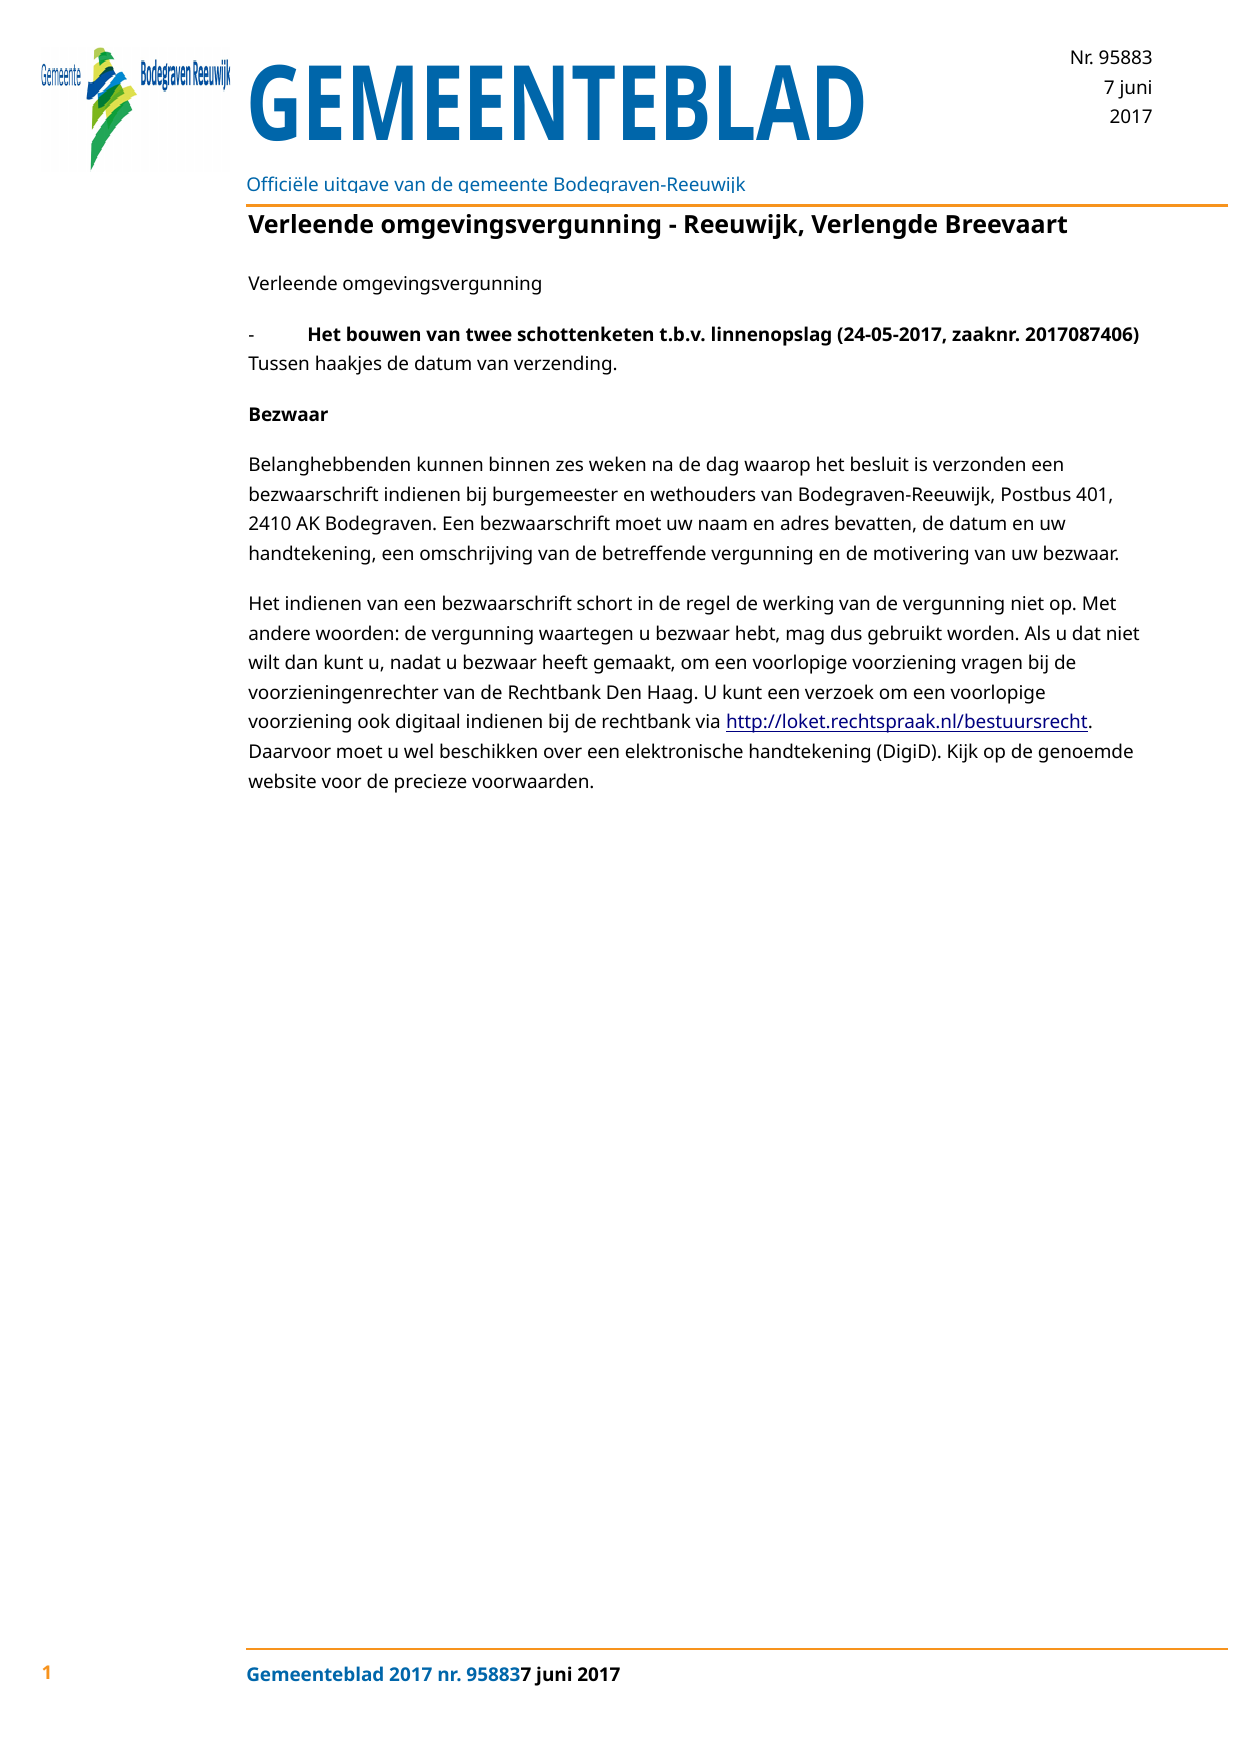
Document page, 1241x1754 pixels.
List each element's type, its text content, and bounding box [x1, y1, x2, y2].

text Belanghebbenden kunnen binnen zes weken na de dag waarop het besluit is verzonden een bezwaarschrift indienen bij burgemeester en wethouders van Bodegraven-Reeuwijk, Postbus 401, 2410 AK Bodegraven. Een bezwaarschrift moet uw naam en adres bevatten, de datum en uw handtekening, een omschrijving van de betreffende vergunning en de motivering van uw bezwaar. [248, 451, 1152, 566]
text Het indienen van een bezwaarschrift schort in de regel de werking van de vergunning niet op. Met andere woorden: de vergunning waartegen u bezwaar hebt, mag dus gebruikt worden. Als u dat niet wilt dan kunt u, nadat u bezwaar heeft gemaakt, om een voorlopige voorziening vragen bij de voorzieningenrechter van de Rechtbank Den Haag. U kunt een verzoek om een voorlopige voorziening ook digitaal indienen bij de rechtbank via http://loket.rechtspraak.nl/bestuursrecht. Daarvoor moet u wel beschikken over een elektronische handtekening (DigiD). Kijk op de genoemde website voor de precieze voorwaarden. [248, 590, 1152, 793]
text Verleende omgevingsvergunning [248, 270, 1152, 296]
text Bezwaar [248, 401, 1152, 426]
list Het bouwen van twee schottenketen t.b.v. linnenopslag (24-05-2017, zaaknr. 2017087406) [248, 321, 1152, 346]
text Tussen haakjes de datum van verzending. [248, 350, 1152, 376]
text Verleende omgevingsvergunning - Reeuwijk, Verlengde Breevaart [248, 207, 1152, 241]
picture [41, 47, 231, 172]
